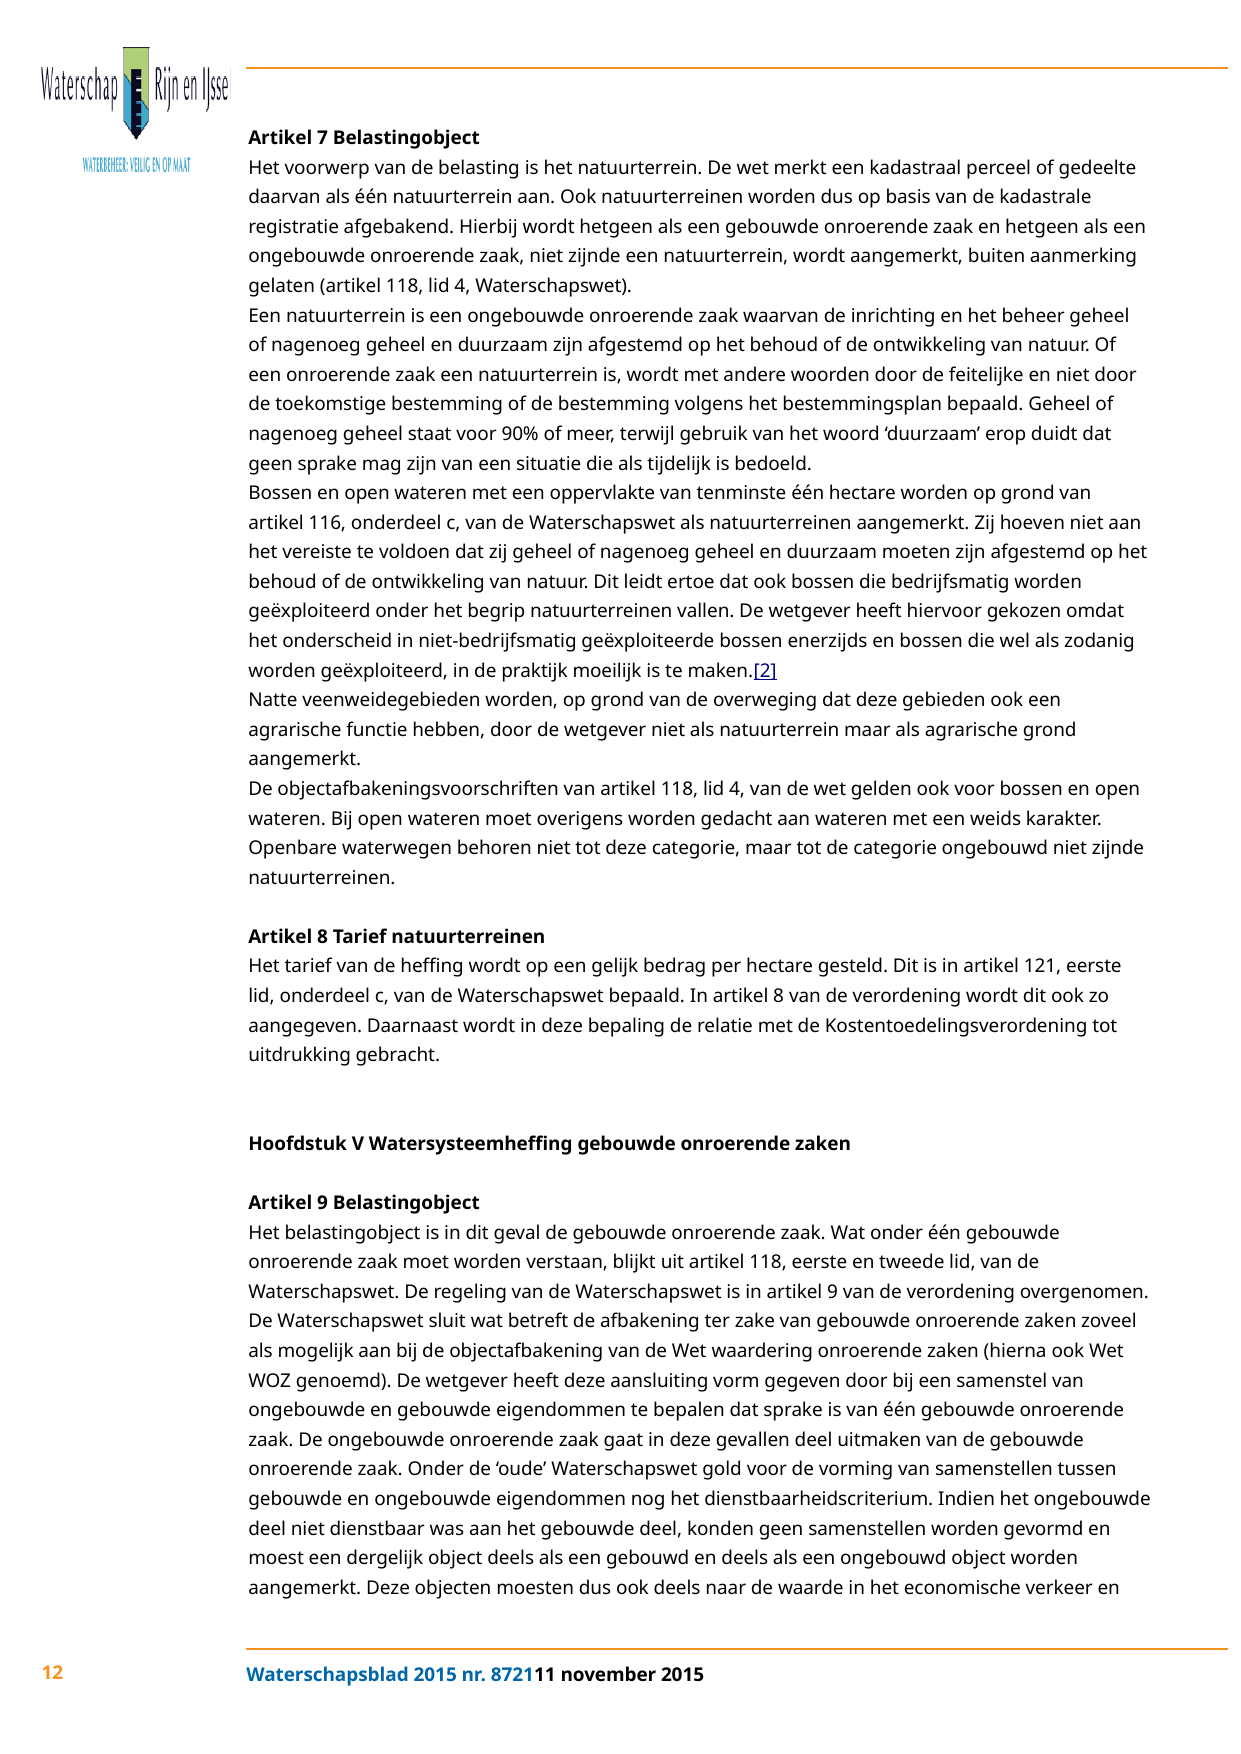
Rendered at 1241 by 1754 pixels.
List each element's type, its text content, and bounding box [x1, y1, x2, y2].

text Een natuurterrein is een ongebouwde onroerende zaak waarvan de inrichting en het beheer geheel of nagenoeg geheel en duurzaam zijn afgestemd op het behoud of de ontwikkeling van natuur. Of een onroerende zaak een natuurterrein is, wordt met andere woorden door de feitelijke en niet door de toekomstige bestemming of de bestemming volgens het bestemmingsplan bepaald. Geheel of nagenoeg geheel staat voor 90% of meer, terwijl gebruik van het woord ‘duurzaam’ erop duidt dat geen sprake mag zijn van een situatie die als tijdelijk is bedoeld. [248, 302, 1152, 476]
text Bossen en open wateren met een oppervlakte van tenminste één hectare worden op grond van artikel 116, onderdeel c, van de Waterschapswet als natuurterreinen aangemerkt. Zij hoeven niet aan het vereiste te voldoen dat zij geheel of nagenoeg geheel en duurzaam moeten zijn afgestemd op het behoud of de ontwikkeling van natuur. Dit leidt ertoe dat ook bossen die bedrijfsmatig worden geëxploiteerd onder het begrip natuurterreinen vallen. De wetgever heeft hiervoor gekozen omdat het onderscheid in niet-bedrijfsmatig geëxploiteerde bossen enerzijds en bossen die wel als zodanig worden geëxploiteerd, in de praktijk moeilijk is te maken.[2] [248, 479, 1152, 683]
text De objectafbakeningsvoorschriften van artikel 118, lid 4, van de wet gelden ook voor bossen en open wateren. Bij open wateren moet overigens worden gedacht aan wateren met een weids karakter. Openbare waterwegen behoren niet tot deze categorie, maar tot de categorie ongebouwd niet zijnde natuurterreinen. [248, 775, 1152, 890]
text Het tarief van de heffing wordt op een gelijk bedrag per hectare gesteld. Dit is in artikel 121, eerste lid, onderdeel c, van de Waterschapswet bepaald. In artikel 8 van de verordening wordt dit ook zo aangegeven. Daarnaast wordt in deze bepaling de relatie met de Kostentoedelingsverordening tot uitdrukking gebracht. [248, 953, 1152, 1067]
text Artikel 8 Tarief natuurterreinen [248, 923, 1152, 949]
text Het voorwerp van de belasting is het natuurterrein. De wet merkt een kadastraal perceel of gedeelte daarvan als één natuurterrein aan. Ook natuurterreinen worden dus op basis van de kadastrale registratie afgebakend. Hierbij wordt hetgeen als een gebouwde onroerende zaak en hetgeen als een ongebouwde onroerende zaak, niet zijnde een natuurterrein, wordt aangemerkt, buiten aanmerking gelaten (artikel 118, lid 4, Waterschapswet). [248, 154, 1152, 298]
text Het belastingobject is in dit geval de gebouwde onroerende zaak. Wat onder één gebouwde onroerende zaak moet worden verstaan, blijkt uit artikel 118, eerste en tweede lid, van de Waterschapswet. De regeling van de Waterschapswet is in artikel 9 van de verordening overgenomen. De Waterschapswet sluit wat betreft de afbakening ter zake van gebouwde onroerende zaken zoveel als mogelijk aan bij de objectafbakening van de Wet waardering onroerende zaken (hierna ook Wet WOZ genoemd). De wetgever heeft deze aansluiting vorm gegeven door bij een samenstel van ongebouwde en gebouwde eigendommen te bepalen dat sprake is van één gebouwde onroerende zaak. De ongebouwde onroerende zaak gaat in deze gevallen deel uitmaken van de gebouwde onroerende zaak. Onder de ‘oude’ Waterschapswet gold voor de vorming van samenstellen tussen gebouwde en ongebouwde eigendommen nog het dienstbaarheidscriterium. Indien het ongebouwde deel niet dienstbaar was aan het gebouwde deel, konden geen samenstellen worden gevormd en moest een dergelijk object deels als een gebouwd en deels als een ongebouwd object worden aangemerkt. Deze objecten moesten dus ook deels naar de waarde in het economische verkeer en [248, 1219, 1152, 1600]
text Artikel 9 Belastingobject [248, 1189, 1152, 1215]
text Artikel 7 Belastingobject [248, 124, 1152, 150]
text Natte veenweidegebieden worden, op grond van de overweging dat deze gebieden ook een agrarische functie hebben, door de wetgever niet als natuurterrein maar als agrarische grond aangemerkt. [248, 686, 1152, 771]
picture [41, 47, 231, 172]
text Hoofdstuk V Watersysteemheffing gebouwde onroerende zaken [248, 1130, 1152, 1156]
